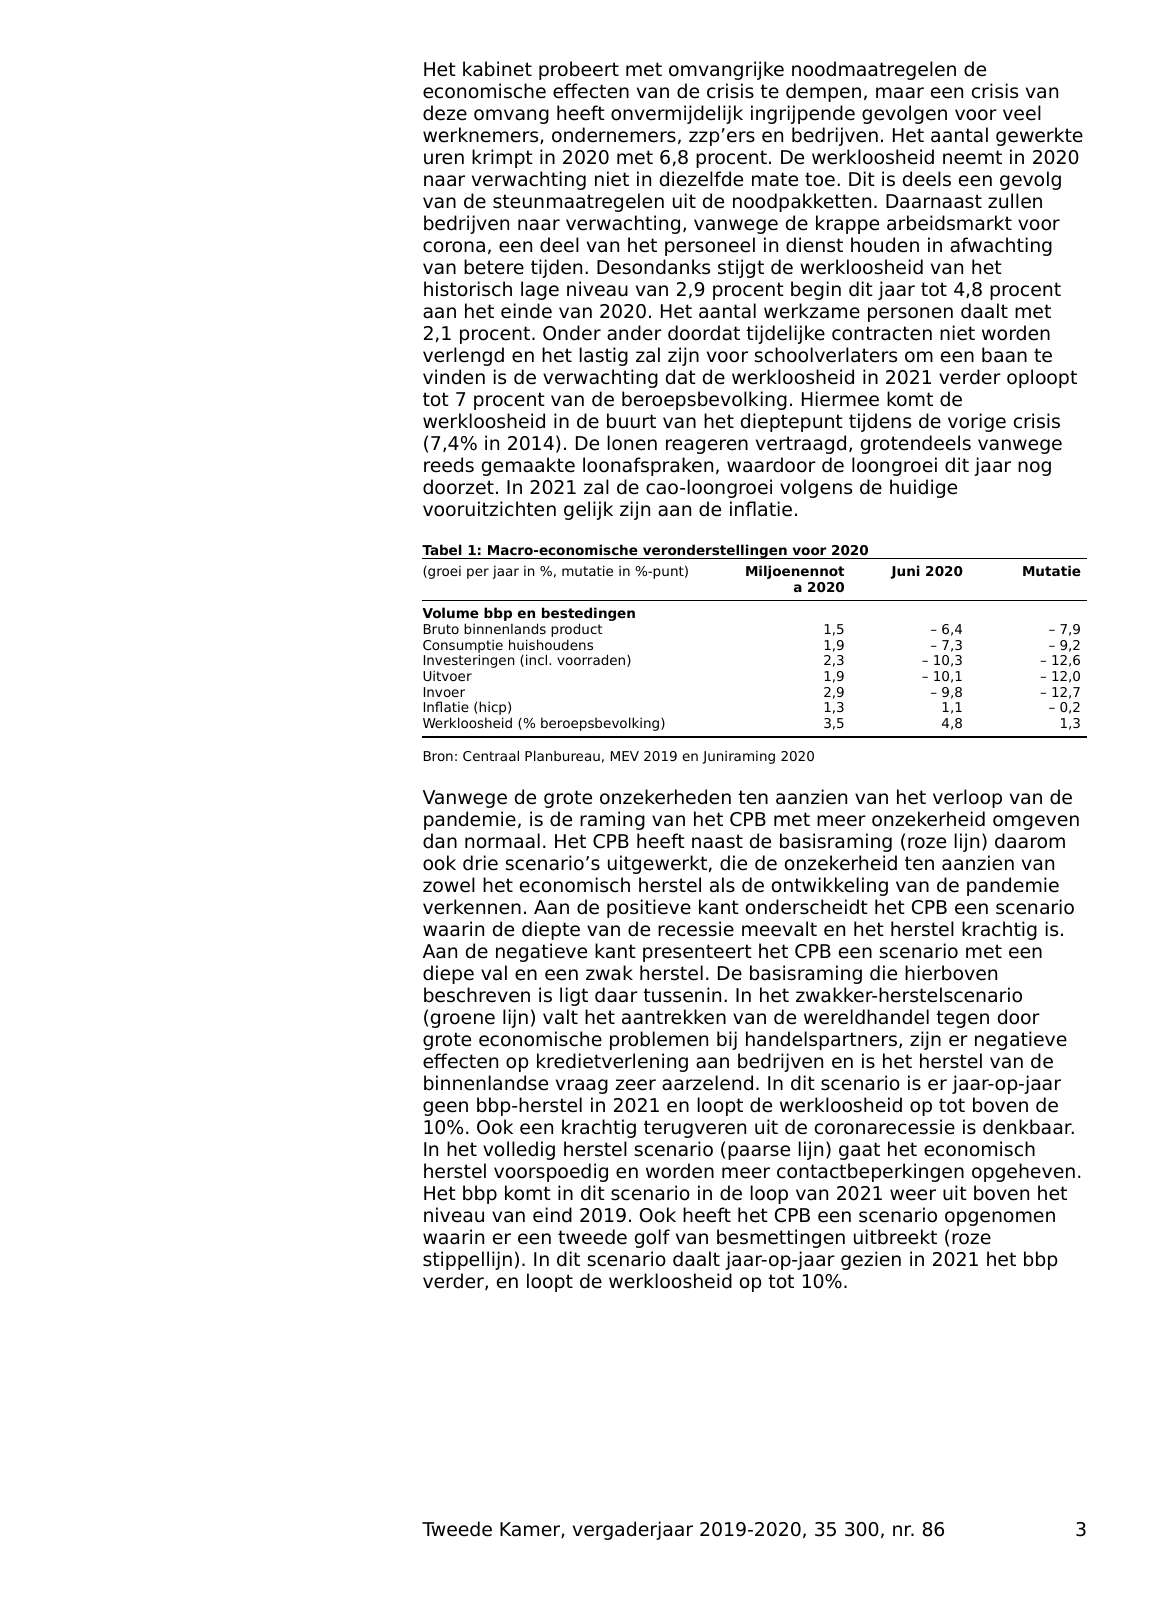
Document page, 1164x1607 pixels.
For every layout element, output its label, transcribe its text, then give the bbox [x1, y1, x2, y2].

table_cell – 7,9 [969, 622, 1087, 637]
table_cell – 12,0 [969, 669, 1087, 684]
table_cell Mutatie [969, 559, 1087, 600]
table_cell Inflatie (hicp) [422, 700, 732, 716]
text Vanwege de grote onzekerheden ten aanzien van het verloop van de pandemie, is de raming van het CPB met meer onzekerheid omgeven dan normaal. Het CPB heeft naast de basisraming (roze lijn) daarom ook drie scenario’s uitgewerkt, die de onzekerheid ten aanzien van zowel het economisch herstel als de ontwikkeling van de pandemie verkennen. Aan de positieve kant onderscheidt het CPB een scenario waarin de diepte van de recessie meevalt en het herstel krachtig is. Aan de negatieve kant presenteert het CPB een scenario met een diepe val en een zwak herstel. De basisraming die hierboven beschreven is ligt daar tussenin. In het zwakker-herstelscenario (groene lijn) valt het aantrekken van de wereldhandel tegen door grote economische problemen bij handelspartners, zijn er negatieve effecten op kredietverlening aan bedrijven en is het herstel van de binnenlandse vraag zeer aarzelend. In dit scenario is er jaar-op-jaar geen bbp-herstel in 2021 en loopt de werkloosheid op tot boven de 10%. Ook een krachtig terugveren uit de coronarecessie is denkbaar. In het volledig herstel scenario (paarse lijn) gaat het economisch herstel voorspoedig en worden meer contactbeperkingen opgeheven. Het bbp komt in dit scenario in de loop van 2021 weer uit boven het niveau van eind 2019. Ook heeft het CPB een scenario opgenomen waarin er een tweede golf van besmettingen uitbreekt (roze stippellijn). In dit scenario daalt jaar-op-jaar gezien in 2021 het bbp verder, en loopt de werkloosheid op tot 10%. [422, 787, 1087, 1293]
table_cell [732, 601, 850, 622]
table_header Tabel 1: Macro-economische veronderstellingen voor 2020 [422, 543, 1087, 558]
table_cell Miljoenennota 2020 [732, 559, 850, 600]
table_cell Investeringen (incl. voorraden) [422, 653, 732, 669]
table_cell [969, 601, 1087, 622]
text Het kabinet probeert met omvangrijke noodmaatregelen de economische effecten van de crisis te dempen, maar een crisis van deze omvang heeft onvermijdelijk ingrijpende gevolgen voor veel werknemers, ondernemers, zzp’ers en bedrijven. Het aantal gewerkte uren krimpt in 2020 met 6,8 procent. De werkloosheid neemt in 2020 naar verwachting niet in diezelfde mate toe. Dit is deels een gevolg van de steunmaatregelen uit de noodpakketten. Daarnaast zullen bedrijven naar verwachting, vanwege de krappe arbeidsmarkt voor corona, een deel van het personeel in dienst houden in afwachting van betere tijden. Desondanks stijgt de werkloosheid van het historisch lage niveau van 2,9 procent begin dit jaar tot 4,8 procent aan het einde van 2020. Het aantal werkzame personen daalt met 2,1 procent. Onder ander doordat tijdelijke contracten niet worden verlengd en het lastig zal zijn voor schoolverlaters om een baan te vinden is de verwachting dat de werkloosheid in 2021 verder oploopt tot 7 procent van de beroepsbevolking. Hiermee komt de werkloosheid in de buurt van het dieptepunt tijdens de vorige crisis (7,4% in 2014). De lonen reageren vertraagd, grotendeels vanwege reeds gemaakte loonafspraken, waardoor de loongroei dit jaar nog doorzet. In 2021 zal de cao-loongroei volgens de huidige vooruitzichten gelijk zijn aan de inflatie. [422, 59, 1087, 521]
table_cell – 6,4 [850, 622, 968, 637]
table_cell 1,5 [732, 622, 850, 637]
table_cell Consumptie huishoudens [422, 637, 732, 653]
table_cell – 7,3 [850, 637, 968, 653]
table_cell 1,1 [850, 700, 968, 716]
table_cell 1,3 [732, 700, 850, 716]
table_cell (groei per jaar in %, mutatie in %-punt) [422, 559, 732, 600]
table_cell Uitvoer [422, 669, 732, 684]
table_cell – 12,7 [969, 685, 1087, 700]
table_cell Volume bbp en bestedingen [422, 601, 732, 622]
table_cell 1,3 [969, 716, 1087, 736]
table_cell 3,5 [732, 716, 850, 736]
table_cell Bron: Centraal Planbureau, MEV 2019 en Juniraming 2020 [422, 738, 1087, 765]
table_cell – 12,6 [969, 653, 1087, 669]
table_cell 1,9 [732, 637, 850, 653]
table_cell 4,8 [850, 716, 968, 736]
table_cell 2,3 [732, 653, 850, 669]
table_cell – 10,3 [850, 653, 968, 669]
table_cell – 9,8 [850, 685, 968, 700]
table_cell Werkloosheid (% beroepsbevolking) [422, 716, 732, 736]
table_cell – 0,2 [969, 700, 1087, 716]
table_cell 2,9 [732, 685, 850, 700]
table_cell Invoer [422, 685, 732, 700]
table_cell 1,9 [732, 669, 850, 684]
table_cell Juni 2020 [850, 559, 968, 600]
table_cell – 9,2 [969, 637, 1087, 653]
table_cell Bruto binnenlands product [422, 622, 732, 637]
table_cell [850, 601, 968, 622]
table_cell – 10,1 [850, 669, 968, 684]
